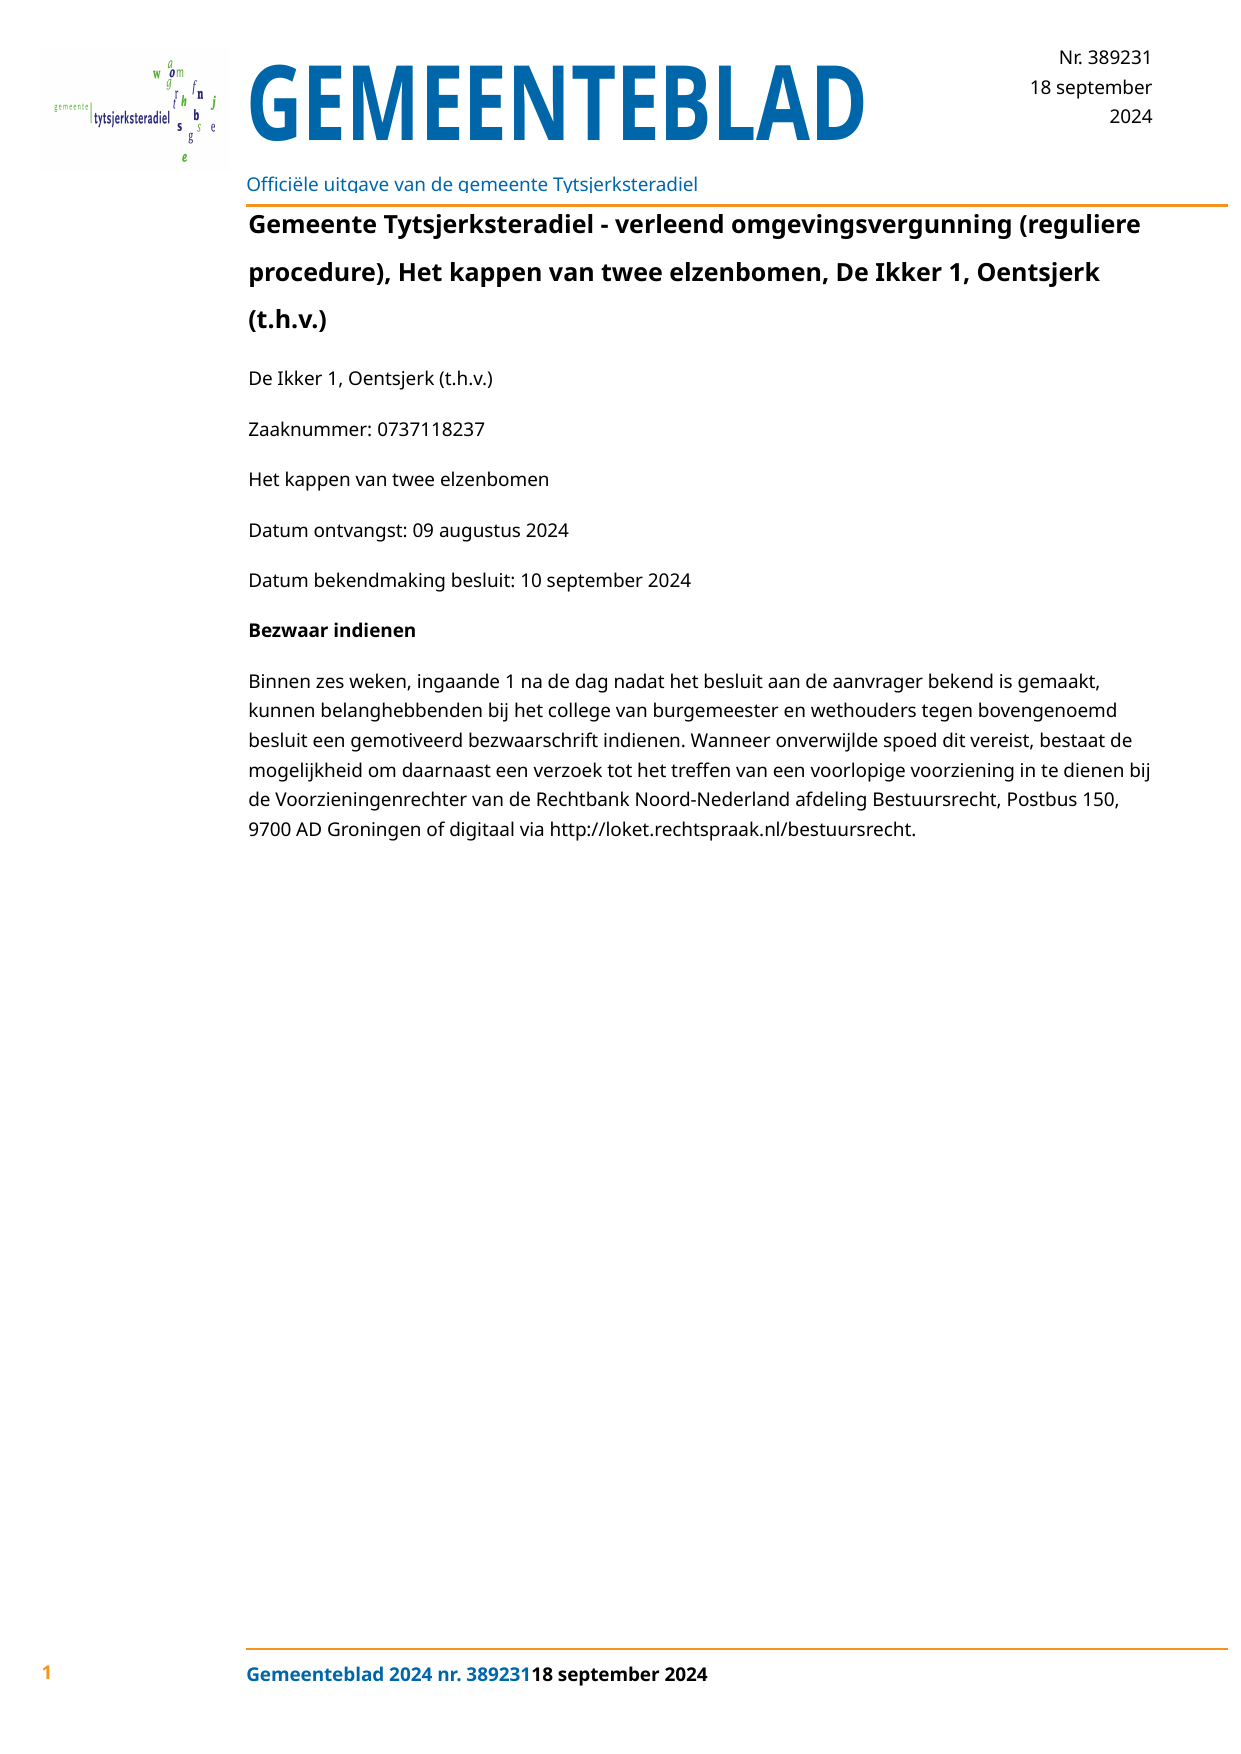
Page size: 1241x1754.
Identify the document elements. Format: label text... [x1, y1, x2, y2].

text Zaaknummer: 0737118237 [248, 416, 1152, 442]
text Datum ontvangst: 09 augustus 2024 [248, 517, 1152, 542]
text Het kappen van twee elzenbomen [248, 466, 1152, 492]
text Binnen zes weken, ingaande 1 na de dag nadat het besluit aan de aanvrager bekend is gemaakt, kunnen belanghebbenden bij het college van burgemeester en wethouders tegen bovengenoemd besluit een gemotiveerd bezwaarschrift indienen. Wanneer onverwijlde spoed dit vereist, bestaat de mogelijkheid om daarnaast een verzoek tot het treffen van een voorlopige voorziening in te dienen bij de Voorzieningenrechter van de Rechtbank Noord-Nederland afdeling Bestuursrecht, Postbus 150, 9700 AD Groningen of digitaal via http://loket.rechtspraak.nl/bestuursrecht. [248, 668, 1152, 842]
text Gemeente Tytsjerksteradiel - verleend omgevingsvergunning (reguliere procedure), Het kappen van twee elzenbomen, De Ikker 1, Oentsjerk (t.h.v.) [248, 207, 1152, 336]
text Bezwaar indienen [248, 618, 1152, 643]
picture [41, 47, 231, 172]
text De Ikker 1, Oentsjerk (t.h.v.) [248, 366, 1152, 391]
text Datum bekendmaking besluit: 10 september 2024 [248, 567, 1152, 593]
